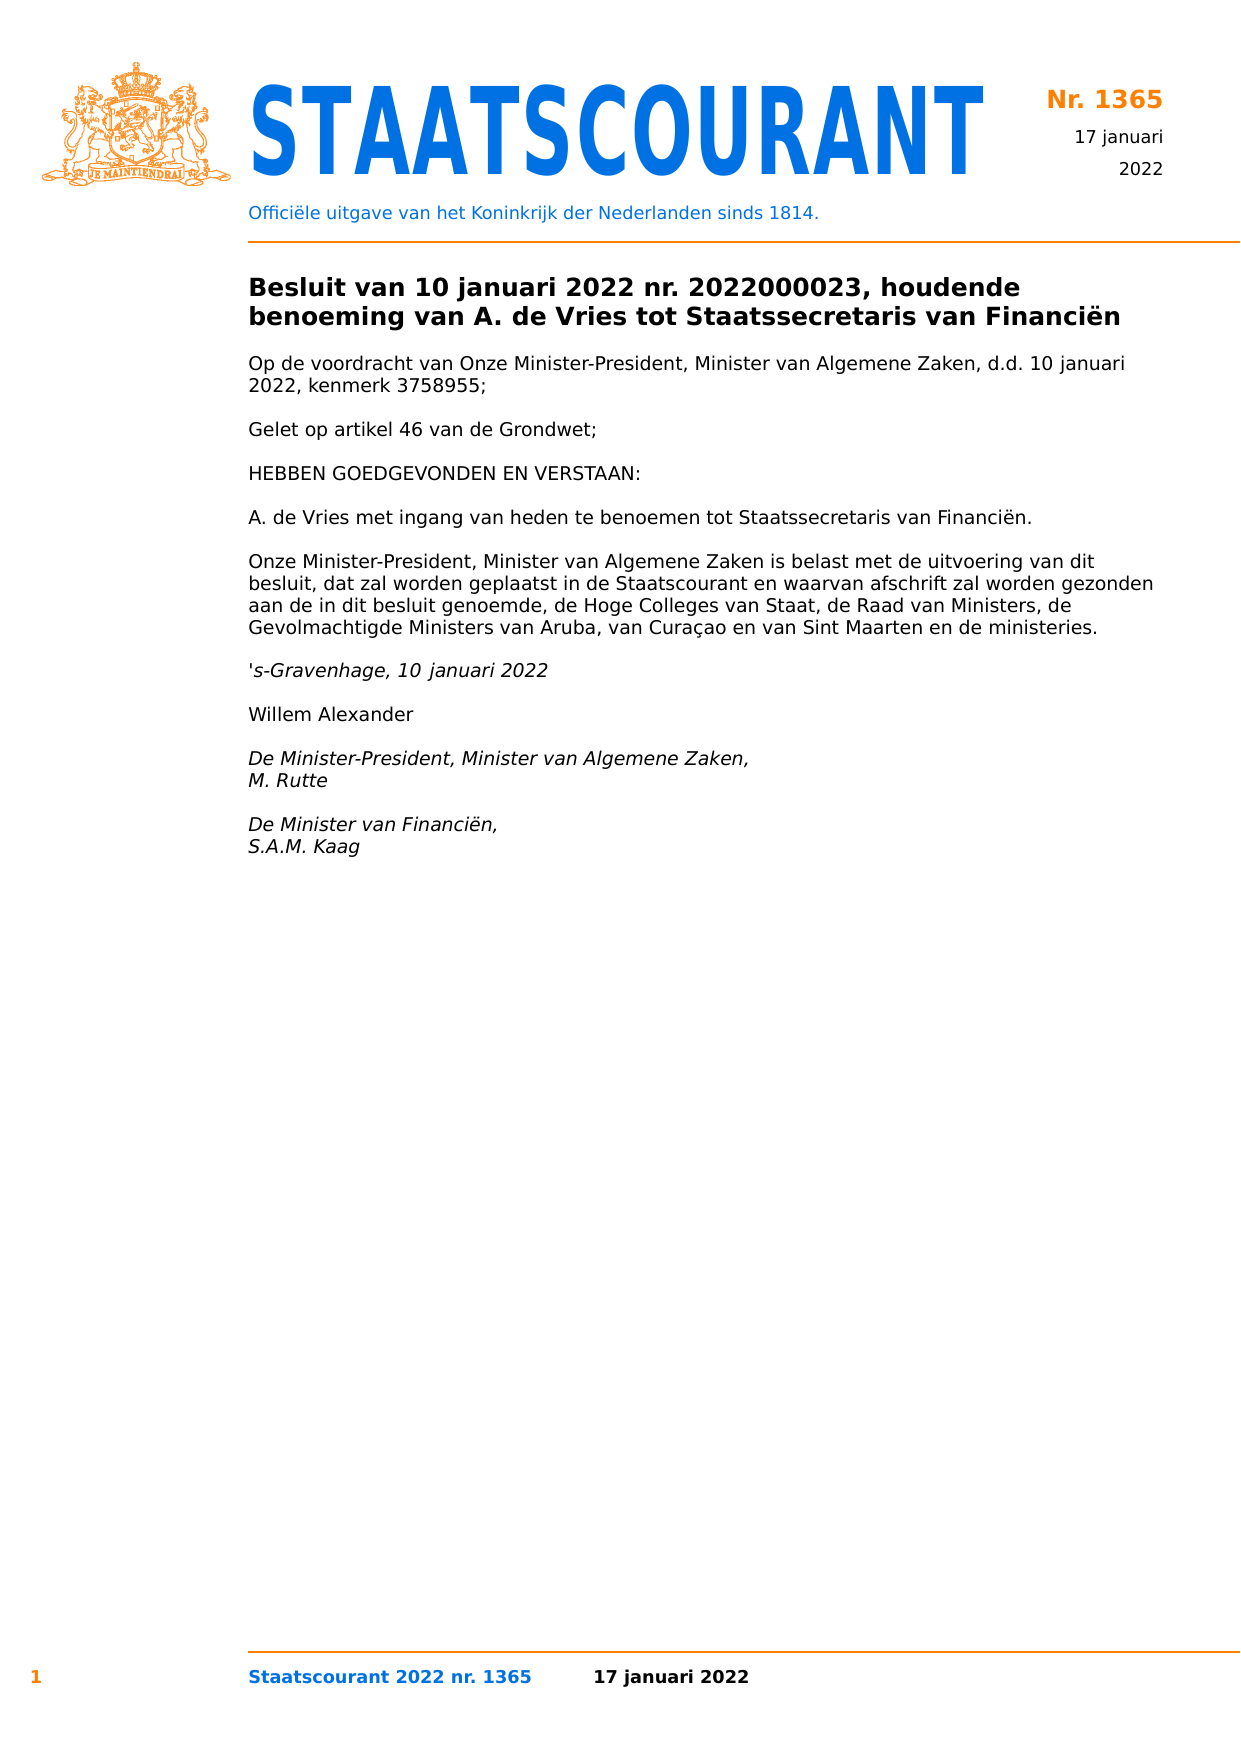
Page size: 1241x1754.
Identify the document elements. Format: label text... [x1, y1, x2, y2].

table_header STAATSCOURANT [248, 62, 998, 203]
text A. de Vries met ingang van heden te benoemen tot Staatssecretaris van Financiën. [248, 507, 1163, 529]
table_cell 17 januari [998, 121, 1240, 153]
table_cell 2022 [998, 153, 1240, 203]
text De Minister-President, Minister van Algemene Zaken, M. Rutte [248, 748, 1163, 792]
table_cell Officiële uitgave van het Koninkrijk der Nederlanden sinds 1814. [248, 203, 1240, 241]
table_header [25, 62, 248, 241]
text De Minister van Financiën, S.A.M. Kaag [248, 814, 1163, 858]
text Willem Alexander [248, 704, 1163, 726]
text Onze Minister-President, Minister van Algemene Zaken is belast met de uitvoering van dit besluit, dat zal worden geplaatst in de Staatscourant en waarvan afschrift zal worden gezonden aan de in dit besluit genoemde, de Hoge Colleges van Staat, de Raad van Ministers, de Gevolmachtigde Ministers van Aruba, van Curaçao en van Sint Maarten en de ministeries. [248, 551, 1163, 638]
picture [41, 62, 231, 186]
table_header Nr. 1365 [998, 62, 1240, 121]
text 's-Gravenhage, 10 januari 2022 [248, 660, 1163, 682]
text Op de voordracht van Onze Minister-President, Minister van Algemene Zaken, d.d. 10 januari 2022, kenmerk 3758955; [248, 353, 1163, 397]
subtitle Besluit van 10 januari 2022 nr. 2022000023, houdende benoeming van A. de Vries tot Staatssecretaris van Financiën [248, 273, 1163, 331]
text HEBBEN GOEDGEVONDEN EN VERSTAAN: [248, 463, 1163, 485]
text Gelet op artikel 46 van de Grondwet; [248, 419, 1163, 441]
